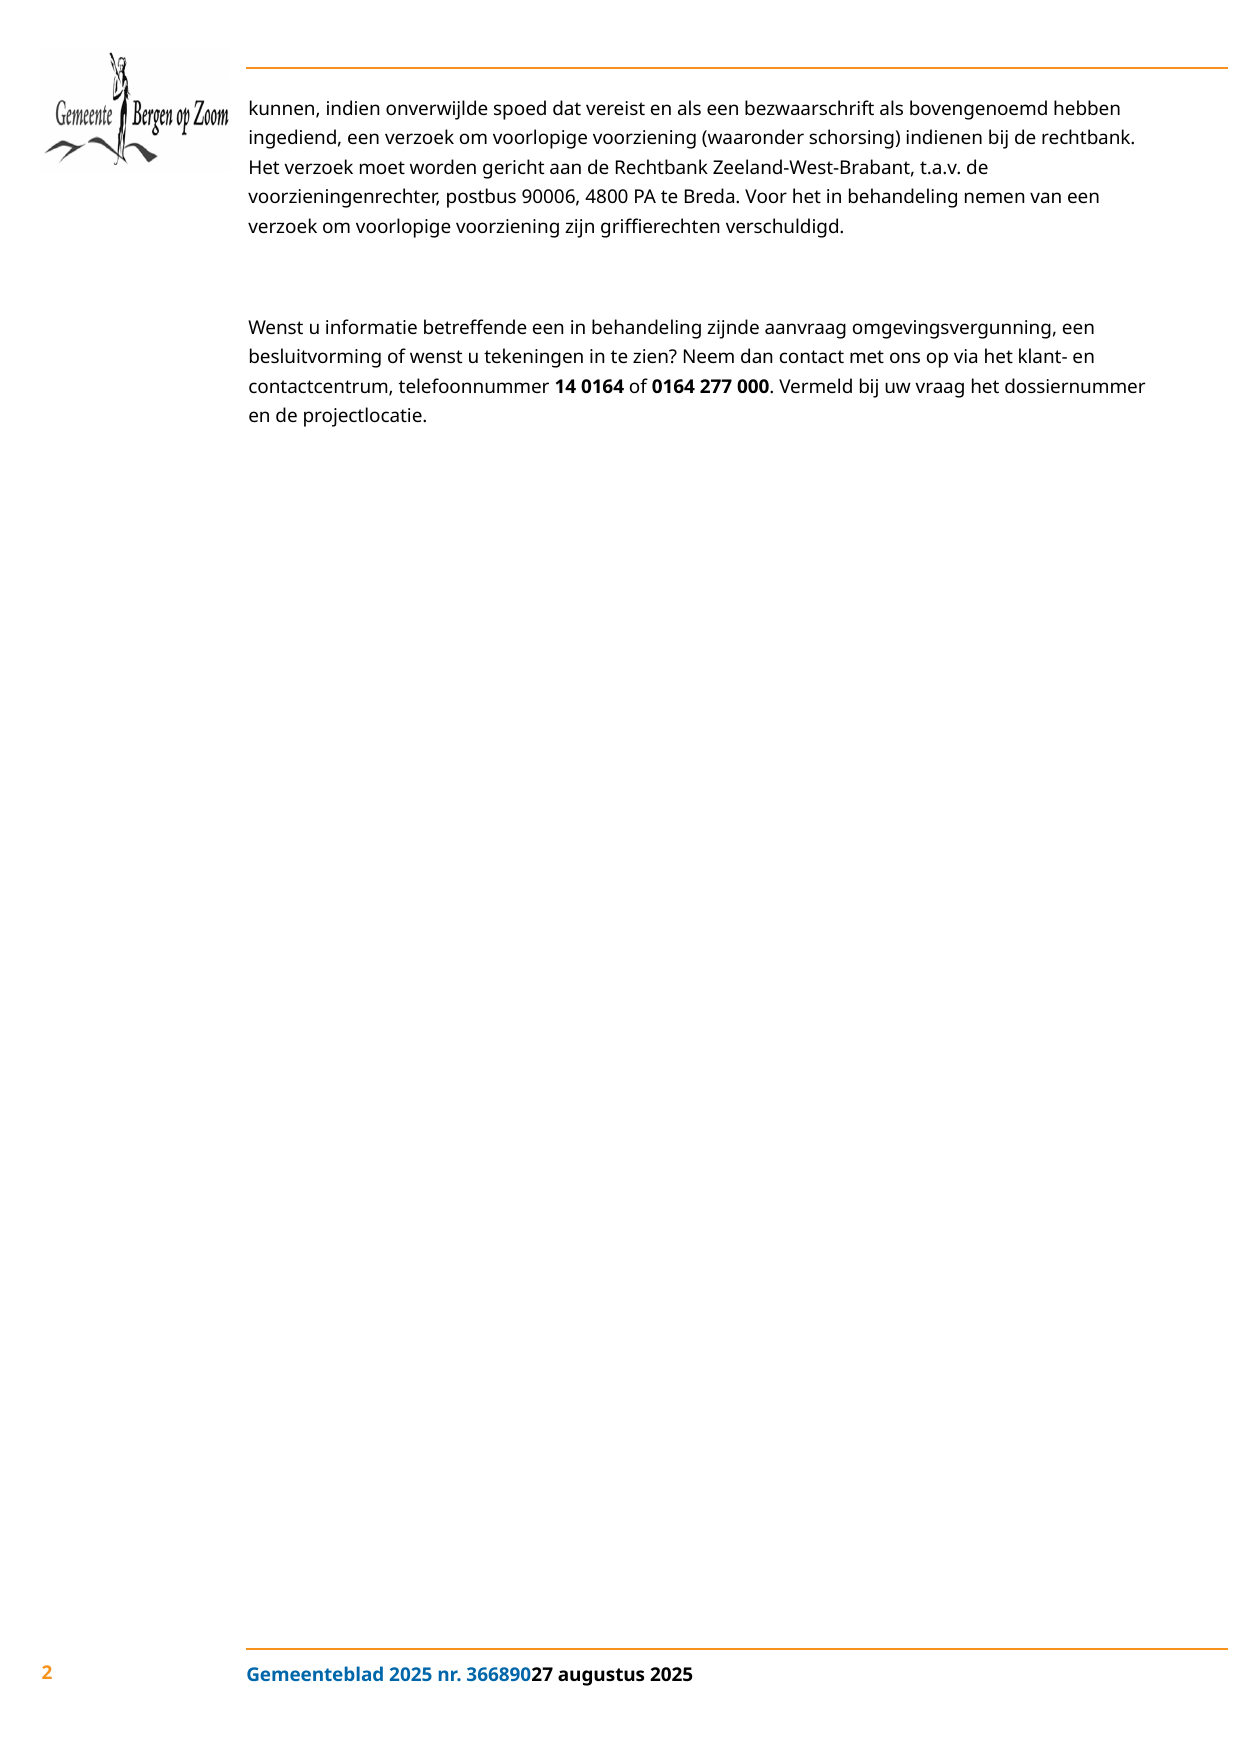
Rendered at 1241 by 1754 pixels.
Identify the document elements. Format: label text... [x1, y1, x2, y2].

picture [41, 47, 231, 172]
text Wenst u informatie betreffende een in behandeling zijnde aanvraag omgevingsvergunning, een besluitvorming of wenst u tekeningen in te zien? Neem dan contact met ons op via het klant- en contactcentrum, telefoonnummer 14 0164 of 0164 277 000. Vermeld bij uw vraag het dossiernummer en de projectlocatie. [248, 314, 1152, 428]
text kunnen, indien onverwijlde spoed dat vereist en als een bezwaarschrift als bovengenoemd hebben ingediend, een verzoek om voorlopige voorziening (waaronder schorsing) indienen bij de rechtbank. Het verzoek moet worden gericht aan de Rechtbank Zeeland-West-Brabant, t.a.v. de voorzieningenrechter, postbus 90006, 4800 PA te Breda. Voor het in behandeling nemen van een verzoek om voorlopige voorziening zijn griffierechten verschuldigd. [248, 95, 1152, 239]
